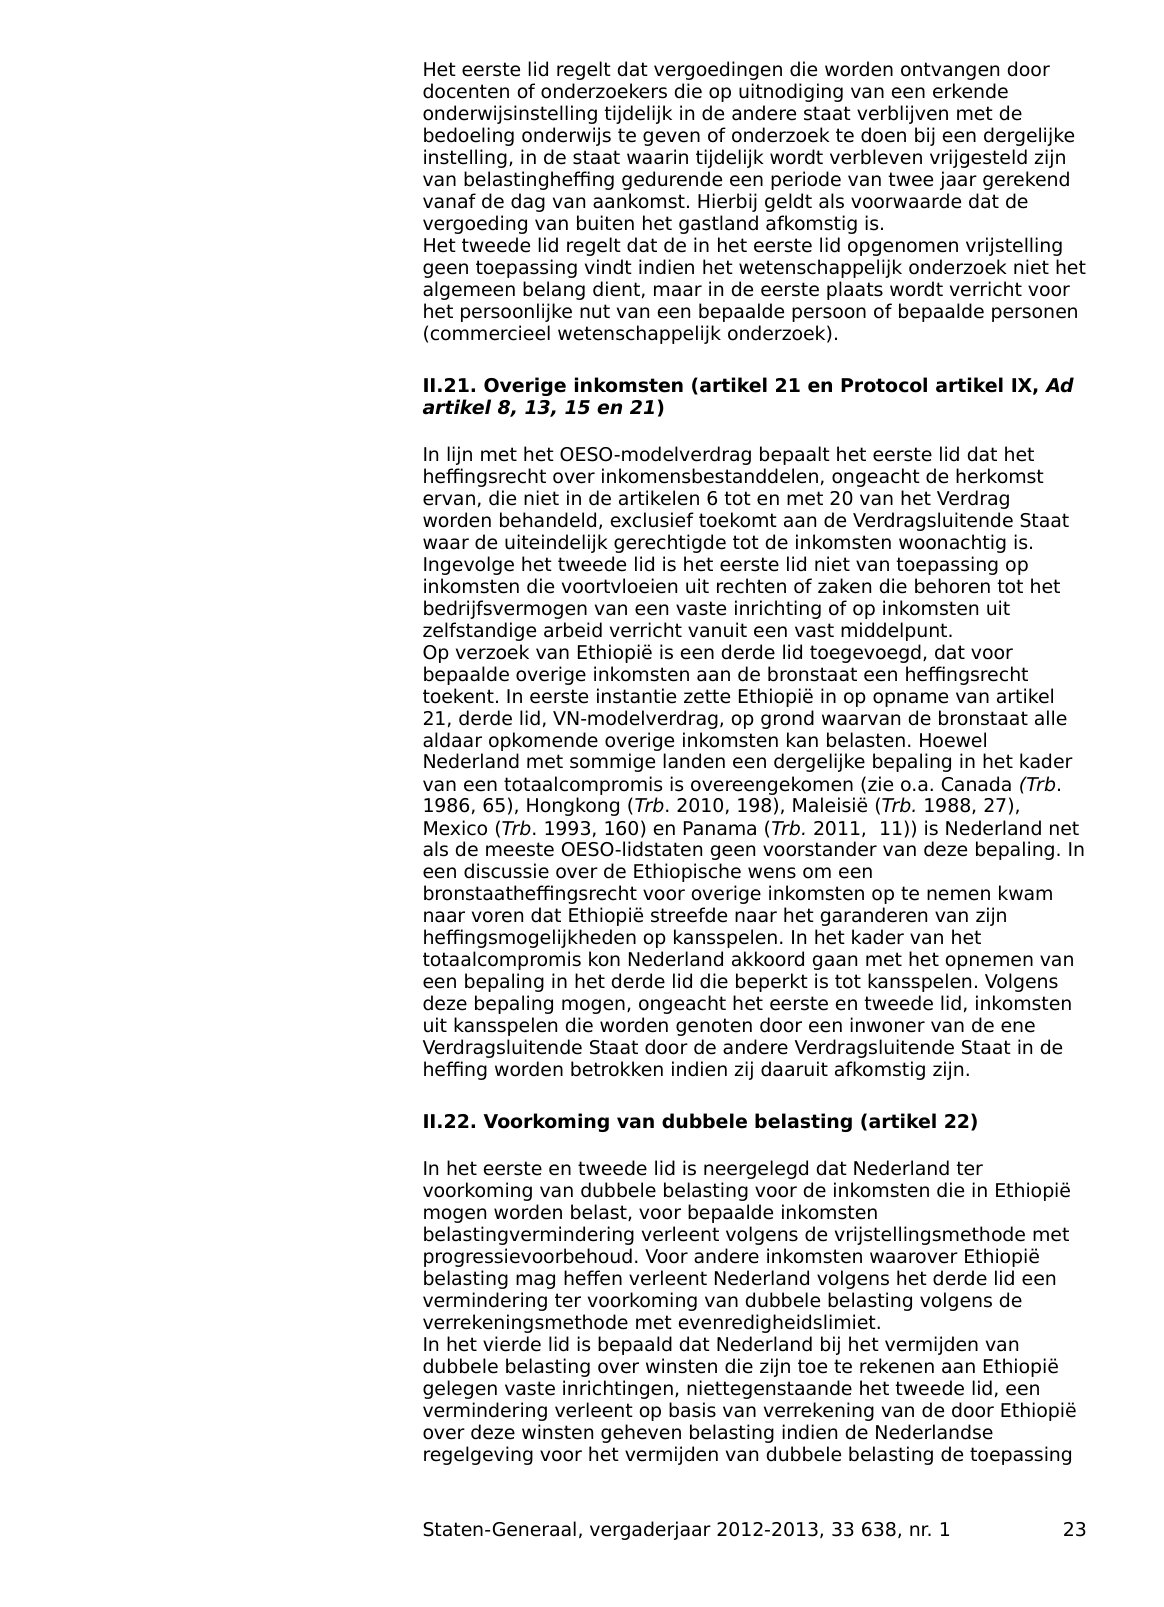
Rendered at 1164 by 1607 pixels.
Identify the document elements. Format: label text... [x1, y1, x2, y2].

subtitle II.22. Voorkoming van dubbele belasting (artikel 22) [422, 1111, 1087, 1133]
subtitle II.21. Overige inkomsten (artikel 21 en Protocol artikel IX, Ad artikel 8, 13, 15 en 21) [422, 375, 1087, 419]
text Ingevolge het tweede lid is het eerste lid niet van toepassing op inkomsten die voortvloeien uit rechten of zaken die behoren tot het bedrijfsvermogen van een vaste inrichting of op inkomsten uit zelfstandige arbeid verricht vanuit een vast middelpunt. [422, 554, 1087, 642]
text In lijn met het OESO-modelverdrag bepaalt het eerste lid dat het heffingsrecht over inkomensbestanddelen, ongeacht de herkomst ervan, die niet in de artikelen 6 tot en met 20 van het Verdrag worden behandeld, exclusief toekomt aan de Verdragsluitende Staat waar de uiteindelijk gerechtigde tot de inkomsten woonachtig is. [422, 444, 1087, 554]
text Op verzoek van Ethiopië is een derde lid toegevoegd, dat voor bepaalde overige inkomsten aan de bronstaat een heffingsrecht toekent. In eerste instantie zette Ethiopië in op opname van artikel 21, derde lid, VN-modelverdrag, op grond waarvan de bronstaat alle aldaar opkomende overige inkomsten kan belasten. Hoewel Nederland met sommige landen een dergelijke bepaling in het kader van een totaalcompromis is overeengekomen (zie o.a. Canada (Trb. 1986, 65), Hongkong (Trb. 2010, 198), Maleisië (Trb. 1988, 27), Mexico (Trb. 1993, 160) en Panama (Trb. 2011, 11)) is Nederland net als de meeste OESO-lidstaten geen voorstander van deze bepaling. In een discussie over de Ethiopische wens om een bronstaatheffingsrecht voor overige inkomsten op te nemen kwam naar voren dat Ethiopië streefde naar het garanderen van zijn heffingsmogelijkheden op kansspelen. In het kader van het totaalcompromis kon Nederland akkoord gaan met het opnemen van een bepaling in het derde lid die beperkt is tot kansspelen. Volgens deze bepaling mogen, ongeacht het eerste en tweede lid, inkomsten uit kansspelen die worden genoten door een inwoner van de ene Verdragsluitende Staat door de andere Verdragsluitende Staat in de heffing worden betrokken indien zij daaruit afkomstig zijn. [422, 642, 1087, 1081]
text In het eerste en tweede lid is neergelegd dat Nederland ter voorkoming van dubbele belasting voor de inkomsten die in Ethiopië mogen worden belast, voor bepaalde inkomsten belastingvermindering verleent volgens de vrijstellingsmethode met progressievoorbehoud. Voor andere inkomsten waarover Ethiopië belasting mag heffen verleent Nederland volgens het derde lid een vermindering ter voorkoming van dubbele belasting volgens de verrekeningsmethode met evenredigheidslimiet. [422, 1158, 1087, 1334]
text In het vierde lid is bepaald dat Nederland bij het vermijden van dubbele belasting over winsten die zijn toe te rekenen aan Ethiopië gelegen vaste inrichtingen, niettegenstaande het tweede lid, een vermindering verleent op basis van verrekening van de door Ethiopië over deze winsten geheven belasting indien de Nederlandse regelgeving voor het vermijden van dubbele belasting de toepassing [422, 1334, 1087, 1466]
text Het tweede lid regelt dat de in het eerste lid opgenomen vrijstelling geen toepassing vindt indien het wetenschappelijk onderzoek niet het algemeen belang dient, maar in de eerste plaats wordt verricht voor het persoonlijke nut van een bepaalde persoon of bepaalde personen (commercieel wetenschappelijk onderzoek). [422, 235, 1087, 345]
text Het eerste lid regelt dat vergoedingen die worden ontvangen door docenten of onderzoekers die op uitnodiging van een erkende onderwijsinstelling tijdelijk in de andere staat verblijven met de bedoeling onderwijs te geven of onderzoek te doen bij een dergelijke instelling, in de staat waarin tijdelijk wordt verbleven vrijgesteld zijn van belastingheffing gedurende een periode van twee jaar gerekend vanaf de dag van aankomst. Hierbij geldt als voorwaarde dat de vergoeding van buiten het gastland afkomstig is. [422, 59, 1087, 235]
